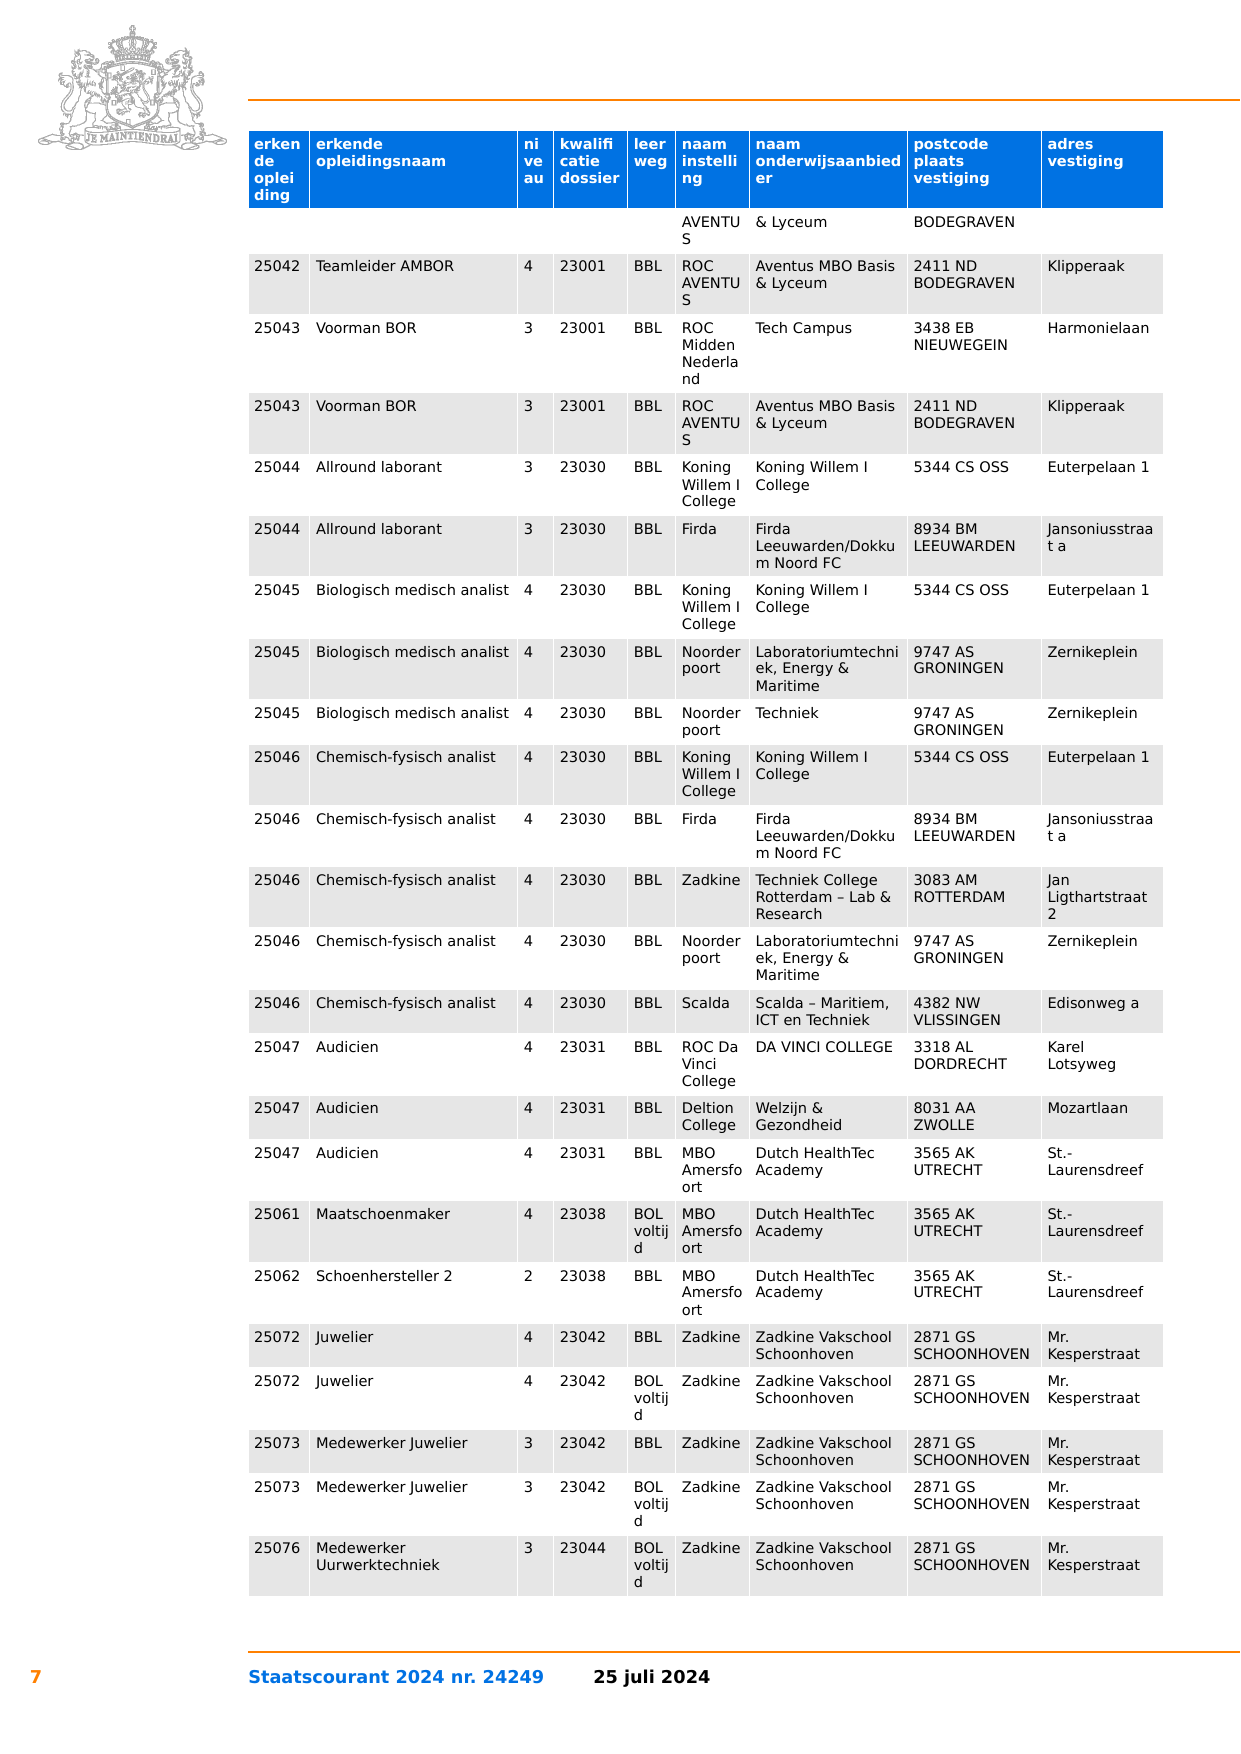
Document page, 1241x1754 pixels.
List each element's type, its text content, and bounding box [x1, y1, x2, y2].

table_cell 4 [518, 1369, 553, 1429]
table_cell Juwelier [310, 1324, 517, 1367]
table_cell Chemisch-fysisch analist [310, 990, 517, 1033]
table_cell 5344 CS OSS [908, 578, 1041, 638]
table_cell [518, 209, 553, 253]
table_cell 2871 GS SCHOONHOVEN [908, 1369, 1041, 1429]
table_cell 25042 [249, 254, 309, 314]
table_cell 25072 [249, 1324, 309, 1367]
table_cell 23030 [554, 867, 627, 927]
table_cell 3 [518, 393, 553, 454]
table_cell Allround laborant [310, 455, 517, 515]
table_cell 3 [518, 1430, 553, 1473]
table_cell 25043 [249, 393, 309, 454]
table_cell MBO Amersfoort [676, 1140, 749, 1200]
table_cell Jansoniusstraat a [1042, 806, 1163, 866]
table_cell 23030 [554, 639, 627, 699]
table_cell Koning Willem I College [676, 455, 749, 515]
table_cell 23042 [554, 1324, 627, 1367]
table_cell & Lyceum [750, 209, 907, 253]
table_cell BBL [628, 578, 675, 638]
table_cell 8934 BM LEEUWARDEN [908, 806, 1041, 866]
table_cell MBO Amersfoort [676, 1263, 749, 1323]
table_cell Scalda [676, 990, 749, 1033]
table_cell 25043 [249, 315, 309, 392]
table_cell 23030 [554, 516, 627, 576]
table_cell Klipperaak [1042, 254, 1163, 314]
table_cell 23030 [554, 806, 627, 866]
table_cell Audicien [310, 1034, 517, 1094]
table_cell Koning Willem I College [676, 578, 749, 638]
table_cell Biologisch medisch analist [310, 578, 517, 638]
table_cell BBL [628, 867, 675, 927]
table_cell 23031 [554, 1140, 627, 1200]
table_cell Zadkine Vakschool Schoonhoven [750, 1536, 907, 1596]
table_cell Zadkine [676, 1324, 749, 1367]
table_cell 3 [518, 1536, 553, 1596]
table_cell Jansoniusstraat a [1042, 516, 1163, 576]
table_cell Koning Willem I College [750, 745, 907, 805]
table_cell Euterpelaan 1 [1042, 578, 1163, 638]
table_cell Klipperaak [1042, 393, 1163, 454]
table_cell 25046 [249, 990, 309, 1033]
table_cell Edisonweg a [1042, 990, 1163, 1033]
table_cell 23038 [554, 1263, 627, 1323]
table_cell Medewerker Uurwerktechniek [310, 1536, 517, 1596]
table_cell 3438 EB NIEUWEGEIN [908, 315, 1041, 392]
table_cell Audicien [310, 1096, 517, 1139]
table_cell Chemisch-fysisch analist [310, 745, 517, 805]
table_cell Chemisch-fysisch analist [310, 867, 517, 927]
table_cell 4 [518, 745, 553, 805]
table_cell Techniek [750, 700, 907, 743]
table_cell 3565 AK UTRECHT [908, 1140, 1041, 1200]
table_cell 3083 AM ROTTERDAM [908, 867, 1041, 927]
table_cell 4 [518, 929, 553, 989]
table_cell 8934 BM LEEUWARDEN [908, 516, 1041, 576]
table_cell Medewerker Juwelier [310, 1474, 517, 1534]
table_cell Zadkine [676, 867, 749, 927]
table_cell 4 [518, 867, 553, 927]
table_cell 25046 [249, 929, 309, 989]
table_cell Zernikeplein [1042, 929, 1163, 989]
table_cell Karel Lotsyweg [1042, 1034, 1163, 1094]
table_cell 2871 GS SCHOONHOVEN [908, 1430, 1041, 1473]
table_cell 8031 AA ZWOLLE [908, 1096, 1041, 1139]
table_cell St.-Laurensdreef [1042, 1140, 1163, 1200]
table_cell 25045 [249, 700, 309, 743]
table_cell 4 [518, 990, 553, 1033]
table_cell Voorman BOR [310, 315, 517, 392]
table_cell 2411 ND BODEGRAVEN [908, 393, 1041, 454]
table_cell 2 [518, 1263, 553, 1323]
table_cell 23042 [554, 1430, 627, 1473]
table_cell 2871 GS SCHOONHOVEN [908, 1474, 1041, 1534]
table_header erkende opleidingsnaam [310, 131, 517, 208]
table_cell Maatschoenmaker [310, 1201, 517, 1262]
table_cell Biologisch medisch analist [310, 639, 517, 699]
table_cell 23001 [554, 254, 627, 314]
table_cell Dutch HealthTec Academy [750, 1263, 907, 1323]
table_header niveau [518, 131, 553, 208]
table_cell BBL [628, 990, 675, 1033]
table_cell ROC Midden Nederland [676, 315, 749, 392]
table_cell BBL [628, 455, 675, 515]
table_cell Zernikeplein [1042, 700, 1163, 743]
table_cell [1042, 209, 1163, 253]
table_header erkende opleiding [249, 131, 309, 208]
table_cell Euterpelaan 1 [1042, 455, 1163, 515]
table_cell 23031 [554, 1096, 627, 1139]
table_cell Tech Campus [750, 315, 907, 392]
table_cell 23001 [554, 393, 627, 454]
table_header adres vestiging [1042, 131, 1163, 208]
table_cell BODEGRAVEN [908, 209, 1041, 253]
table_cell BBL [628, 1324, 675, 1367]
table_header leerweg [628, 131, 675, 208]
table_cell 3 [518, 455, 553, 515]
table_cell 3565 AK UTRECHT [908, 1201, 1041, 1262]
table_cell Zadkine [676, 1474, 749, 1534]
table_cell BBL [628, 393, 675, 454]
table_cell 4 [518, 806, 553, 866]
table_cell Zadkine [676, 1369, 749, 1429]
table_cell Teamleider AMBOR [310, 254, 517, 314]
table_cell 25046 [249, 745, 309, 805]
table_cell 3 [518, 516, 553, 576]
table_cell 25046 [249, 806, 309, 866]
table_cell Mr. Kesperstraat [1042, 1324, 1163, 1367]
table_cell Zadkine Vakschool Schoonhoven [750, 1430, 907, 1473]
table_cell 25045 [249, 639, 309, 699]
table_cell Aventus MBO Basis & Lyceum [750, 254, 907, 314]
table_cell Mozartlaan [1042, 1096, 1163, 1139]
table_cell BBL [628, 745, 675, 805]
table_cell Schoenhersteller 2 [310, 1263, 517, 1323]
table_cell 4 [518, 700, 553, 743]
table_cell 23030 [554, 578, 627, 638]
table_cell 23038 [554, 1201, 627, 1262]
table_cell 25073 [249, 1474, 309, 1534]
table_cell Mr. Kesperstraat [1042, 1369, 1163, 1429]
table_cell 9747 AS GRONINGEN [908, 639, 1041, 699]
picture [38, 25, 227, 150]
table_cell 25044 [249, 516, 309, 576]
table_cell Firda Leeuwarden/Dokkum Noord FC [750, 806, 907, 866]
table_cell 25046 [249, 867, 309, 927]
table_cell ROC Da Vinci College [676, 1034, 749, 1094]
table_cell BOL voltijd [628, 1201, 675, 1262]
table_cell 4 [518, 578, 553, 638]
table_cell 4382 NW VLISSINGEN [908, 990, 1041, 1033]
table_cell Aventus MBO Basis & Lyceum [750, 393, 907, 454]
table_cell BBL [628, 516, 675, 576]
table_cell 23030 [554, 929, 627, 989]
table_cell Zadkine Vakschool Schoonhoven [750, 1324, 907, 1367]
table_cell Chemisch-fysisch analist [310, 929, 517, 989]
table_header naam onderwijsaanbieder [750, 131, 907, 208]
table_cell Techniek College Rotterdam – Lab & Research [750, 867, 907, 927]
table_cell BOL voltijd [628, 1369, 675, 1429]
table_cell [628, 209, 675, 253]
table_cell Zadkine [676, 1430, 749, 1473]
table_cell Euterpelaan 1 [1042, 745, 1163, 805]
table_cell Medewerker Juwelier [310, 1430, 517, 1473]
table_cell 25062 [249, 1263, 309, 1323]
table_cell 25047 [249, 1096, 309, 1139]
table_cell Dutch HealthTec Academy [750, 1201, 907, 1262]
table_header kwalificatie dossier [554, 131, 627, 208]
table_cell DA VINCI COLLEGE [750, 1034, 907, 1094]
table_cell Firda [676, 516, 749, 576]
table_cell BBL [628, 929, 675, 989]
table_cell BOL voltijd [628, 1474, 675, 1534]
table_cell BBL [628, 1096, 675, 1139]
table_cell Noorderpoort [676, 929, 749, 989]
table_cell 23042 [554, 1369, 627, 1429]
table_cell 5344 CS OSS [908, 745, 1041, 805]
table_cell Mr. Kesperstraat [1042, 1536, 1163, 1596]
table_cell 2411 ND BODEGRAVEN [908, 254, 1041, 314]
table_cell [554, 209, 627, 253]
table_cell Koning Willem I College [676, 745, 749, 805]
table_cell Jan Ligthartstraat 2 [1042, 867, 1163, 927]
table_cell Biologisch medisch analist [310, 700, 517, 743]
table_cell BBL [628, 1263, 675, 1323]
table_cell ROC AVENTUS [676, 393, 749, 454]
table_cell Dutch HealthTec Academy [750, 1140, 907, 1200]
table_cell MBO Amersfoort [676, 1201, 749, 1262]
table_cell BBL [628, 254, 675, 314]
table_cell St.-Laurensdreef [1042, 1201, 1163, 1262]
table_cell 5344 CS OSS [908, 455, 1041, 515]
table_cell BBL [628, 315, 675, 392]
table_cell Zernikeplein [1042, 639, 1163, 699]
table_cell Welzijn & Gezondheid [750, 1096, 907, 1139]
table_cell 25045 [249, 578, 309, 638]
table_cell Allround laborant [310, 516, 517, 576]
table_cell [310, 209, 517, 253]
table_cell 23030 [554, 990, 627, 1033]
table_cell 25072 [249, 1369, 309, 1429]
table_cell Noorderpoort [676, 700, 749, 743]
table_cell Zadkine Vakschool Schoonhoven [750, 1474, 907, 1534]
table_cell 23001 [554, 315, 627, 392]
table_cell Mr. Kesperstraat [1042, 1430, 1163, 1473]
table_cell 3565 AK UTRECHT [908, 1263, 1041, 1323]
table_cell 25076 [249, 1536, 309, 1596]
table_cell Firda [676, 806, 749, 866]
table_cell 4 [518, 639, 553, 699]
table_cell [249, 209, 309, 253]
table_cell 3 [518, 1474, 553, 1534]
table_cell Deltion College [676, 1096, 749, 1139]
table_cell 23030 [554, 700, 627, 743]
table_cell Juwelier [310, 1369, 517, 1429]
table_header postcode plaats vestiging [908, 131, 1041, 208]
table_cell BBL [628, 1430, 675, 1473]
table_cell BBL [628, 806, 675, 866]
table_cell 4 [518, 1096, 553, 1139]
table_cell 4 [518, 254, 553, 314]
table_cell 25047 [249, 1140, 309, 1200]
table_cell 2871 GS SCHOONHOVEN [908, 1324, 1041, 1367]
table_cell 25073 [249, 1430, 309, 1473]
table_cell Zadkine Vakschool Schoonhoven [750, 1369, 907, 1429]
table_cell 9747 AS GRONINGEN [908, 700, 1041, 743]
table_cell 23042 [554, 1474, 627, 1534]
table_cell 3318 AL DORDRECHT [908, 1034, 1041, 1094]
table_cell Noorderpoort [676, 639, 749, 699]
table_cell Voorman BOR [310, 393, 517, 454]
table_cell 4 [518, 1034, 553, 1094]
table_cell AVENTUS [676, 209, 749, 253]
table_cell Scalda – Maritiem, ICT en Techniek [750, 990, 907, 1033]
table_cell BBL [628, 700, 675, 743]
table_cell Mr. Kesperstraat [1042, 1474, 1163, 1534]
table_cell BBL [628, 639, 675, 699]
table_cell 25047 [249, 1034, 309, 1094]
table_cell Zadkine [676, 1536, 749, 1596]
table_cell Koning Willem I College [750, 455, 907, 515]
table_cell Laboratoriumtechniek, Energy & Maritime [750, 639, 907, 699]
table_cell St.-Laurensdreef [1042, 1263, 1163, 1323]
table_cell Chemisch-fysisch analist [310, 806, 517, 866]
table_cell 3 [518, 315, 553, 392]
table_cell ROC AVENTUS [676, 254, 749, 314]
table_cell 23031 [554, 1034, 627, 1094]
table_cell 23044 [554, 1536, 627, 1596]
table_cell 25061 [249, 1201, 309, 1262]
table_header naam instelling [676, 131, 749, 208]
table_cell BOL voltijd [628, 1536, 675, 1596]
table_cell Firda Leeuwarden/Dokkum Noord FC [750, 516, 907, 576]
table_cell BBL [628, 1034, 675, 1094]
table_cell 23030 [554, 745, 627, 805]
table_cell BBL [628, 1140, 675, 1200]
table_cell Koning Willem I College [750, 578, 907, 638]
table_cell 4 [518, 1140, 553, 1200]
table_cell 23030 [554, 455, 627, 515]
table_cell Laboratoriumtechniek, Energy & Maritime [750, 929, 907, 989]
table_cell 4 [518, 1324, 553, 1367]
table_cell 2871 GS SCHOONHOVEN [908, 1536, 1041, 1596]
table_cell Harmonielaan [1042, 315, 1163, 392]
table_cell 4 [518, 1201, 553, 1262]
table_cell Audicien [310, 1140, 517, 1200]
table_cell 9747 AS GRONINGEN [908, 929, 1041, 989]
table_cell 25044 [249, 455, 309, 515]
